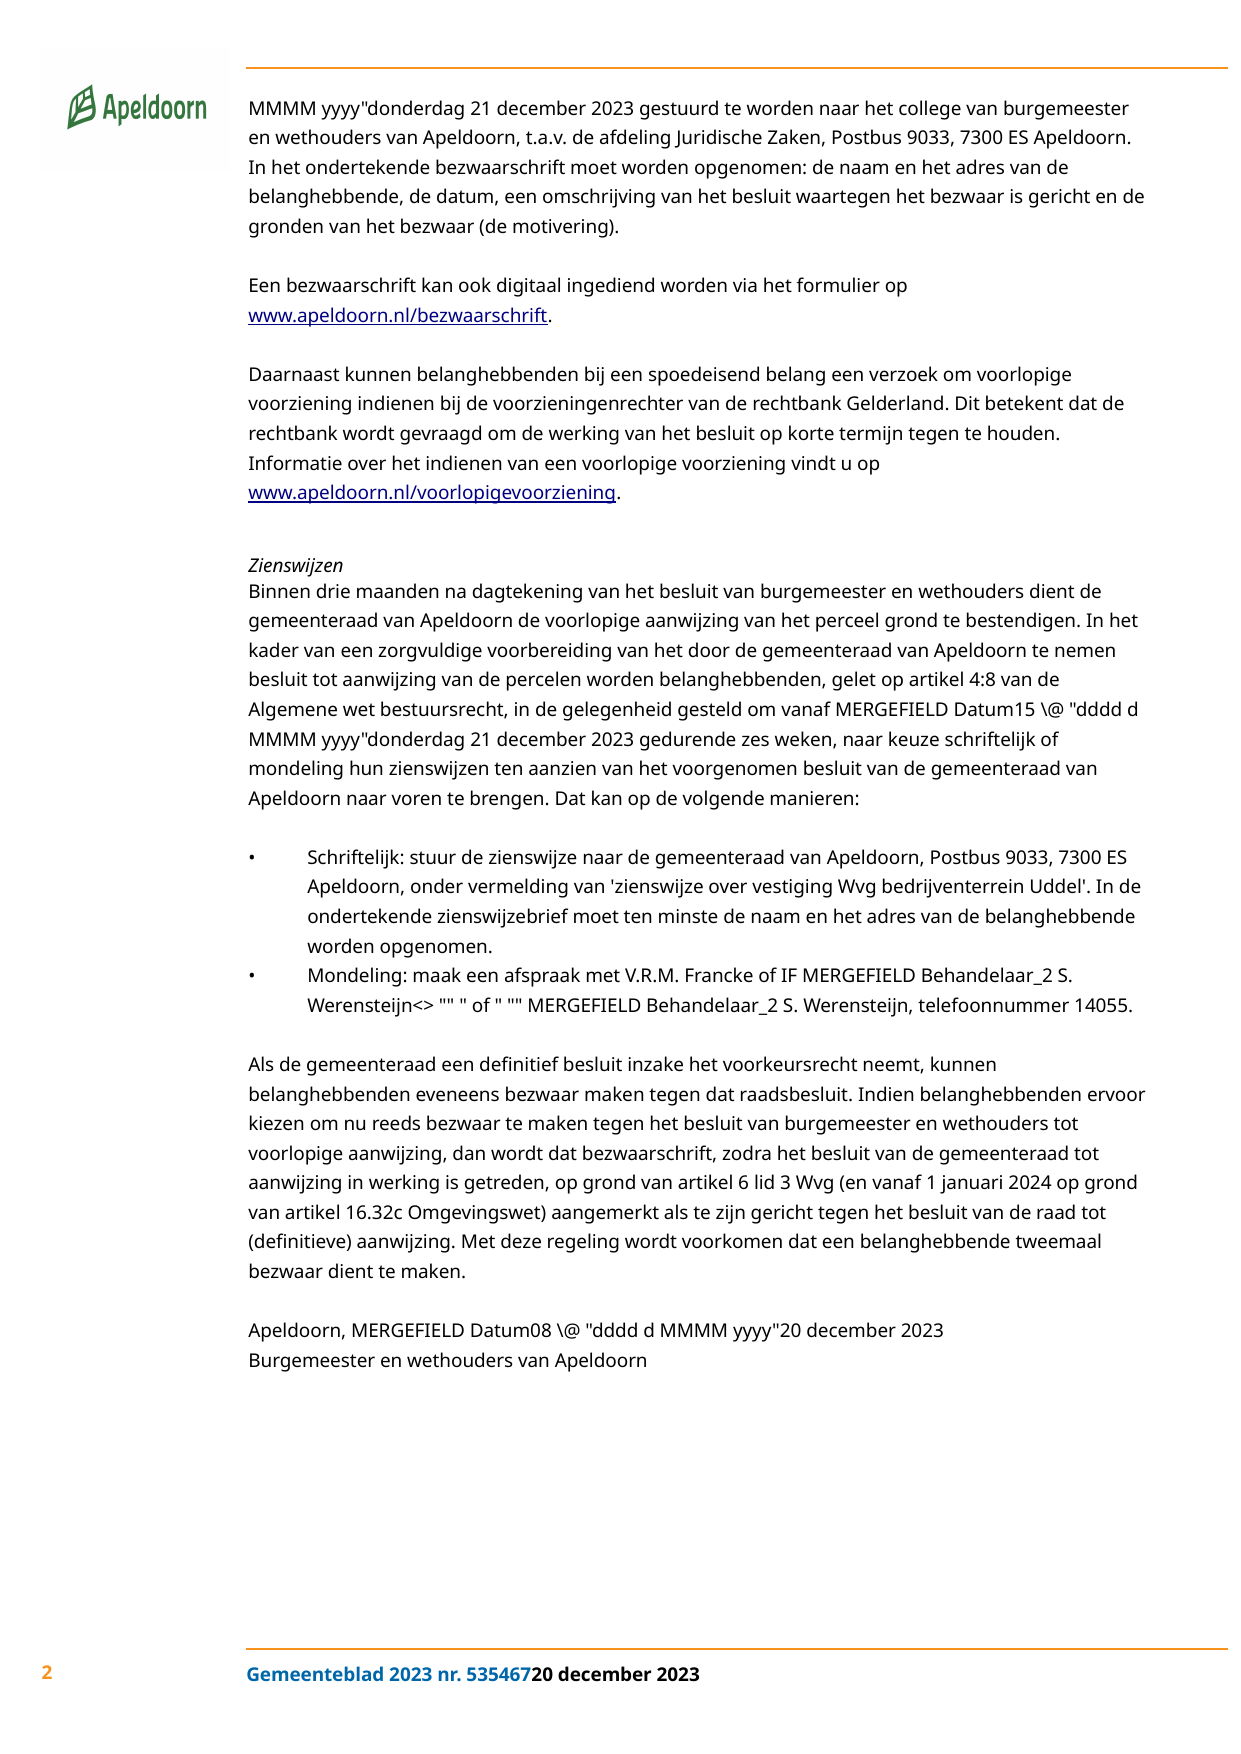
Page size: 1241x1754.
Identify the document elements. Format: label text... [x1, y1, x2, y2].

text Burgemeester en wethouders van Apeldoorn [248, 1347, 1152, 1373]
text Als de gemeenteraad een definitief besluit inzake het voorkeursrecht neemt, kunnen belanghebbenden eveneens bezwaar maken tegen dat raadsbesluit. Indien belanghebbenden ervoor kiezen om nu reeds bezwaar te maken tegen het besluit van burgemeester en wethouders tot voorlopige aanwijzing, dan wordt dat bezwaarschrift, zodra het besluit van de gemeenteraad tot aanwijzing in werking is getreden, op grond van artikel 6 lid 3 Wvg (en vanaf 1 januari 2024 op grond van artikel 16.32c Omgevingswet) aangemerkt als te zijn gericht tegen het besluit van de raad tot (definitieve) aanwijzing. Met deze regeling wordt voorkomen dat een belanghebbende tweemaal bezwaar dient te maken. [248, 1051, 1152, 1284]
text MMMM yyyy"donderdag 21 december 2023 gestuurd te worden naar het college van burgemeester en wethouders van Apeldoorn, t.a.v. de afdeling Juridische Zaken, Postbus 9033, 7300 ES Apeldoorn. In het ondertekende bezwaarschrift moet worden opgenomen: de naam en het adres van de belanghebbende, de datum, een omschrijving van het besluit waartegen het bezwaar is gericht en de gronden van het bezwaar (de motivering). [248, 95, 1152, 239]
text Daarnaast kunnen belanghebbenden bij een spoedeisend belang een verzoek om voorlopige voorziening indienen bij de voorzieningenrechter van de rechtbank Gelderland. Dit betekent dat de rechtbank wordt gevraagd om de werking van het besluit op korte termijn tegen te houden. Informatie over het indienen van een voorlopige voorziening vindt u op www.apeldoorn.nl/voorlopigevoorziening. [248, 361, 1152, 505]
text Zienswijzen [248, 552, 1152, 578]
text Een bezwaarschrift kan ook digitaal ingediend worden via het formulier op www.apeldoorn.nl/bezwaarschrift. [248, 272, 1152, 328]
text Apeldoorn, MERGEFIELD Datum08 \@ "dddd d MMMM yyyy"20 december 2023 [248, 1317, 1152, 1343]
list Schriftelijk: stuur de zienswijze naar de gemeenteraad van Apeldoorn, Postbus 9033, 7300 ES Apeldoorn, onder vermelding van 'zienswijze over vestiging Wvg bedrijventerrein Uddel'. In de ondertekende zienswijzebrief moet ten minste de naam en het adres van de belanghebbende worden opgenomen. [248, 844, 1152, 958]
list Mondeling: maak een afspraak met V.R.M. Francke of IF MERGEFIELD Behandelaar_2 S. Werensteijn<> "" " of " "" MERGEFIELD Behandelaar_2 S. Werensteijn, telefoonnummer 14055. [248, 962, 1152, 1018]
picture [41, 47, 231, 172]
text Binnen drie maanden na dagtekening van het besluit van burgemeester en wethouders dient de gemeenteraad van Apeldoorn de voorlopige aanwijzing van het perceel grond te bestendigen. In het kader van een zorgvuldige voorbereiding van het door de gemeenteraad van Apeldoorn te nemen besluit tot aanwijzing van de percelen worden belanghebbenden, gelet op artikel 4:8 van de Algemene wet bestuursrecht, in de gelegenheid gesteld om vanaf MERGEFIELD Datum15 \@ "dddd d MMMM yyyy"donderdag 21 december 2023 gedurende zes weken, naar keuze schriftelijk of mondeling hun zienswijzen ten aanzien van het voorgenomen besluit van de gemeenteraad van Apeldoorn naar voren te brengen. Dat kan op de volgende manieren: [248, 578, 1152, 811]
